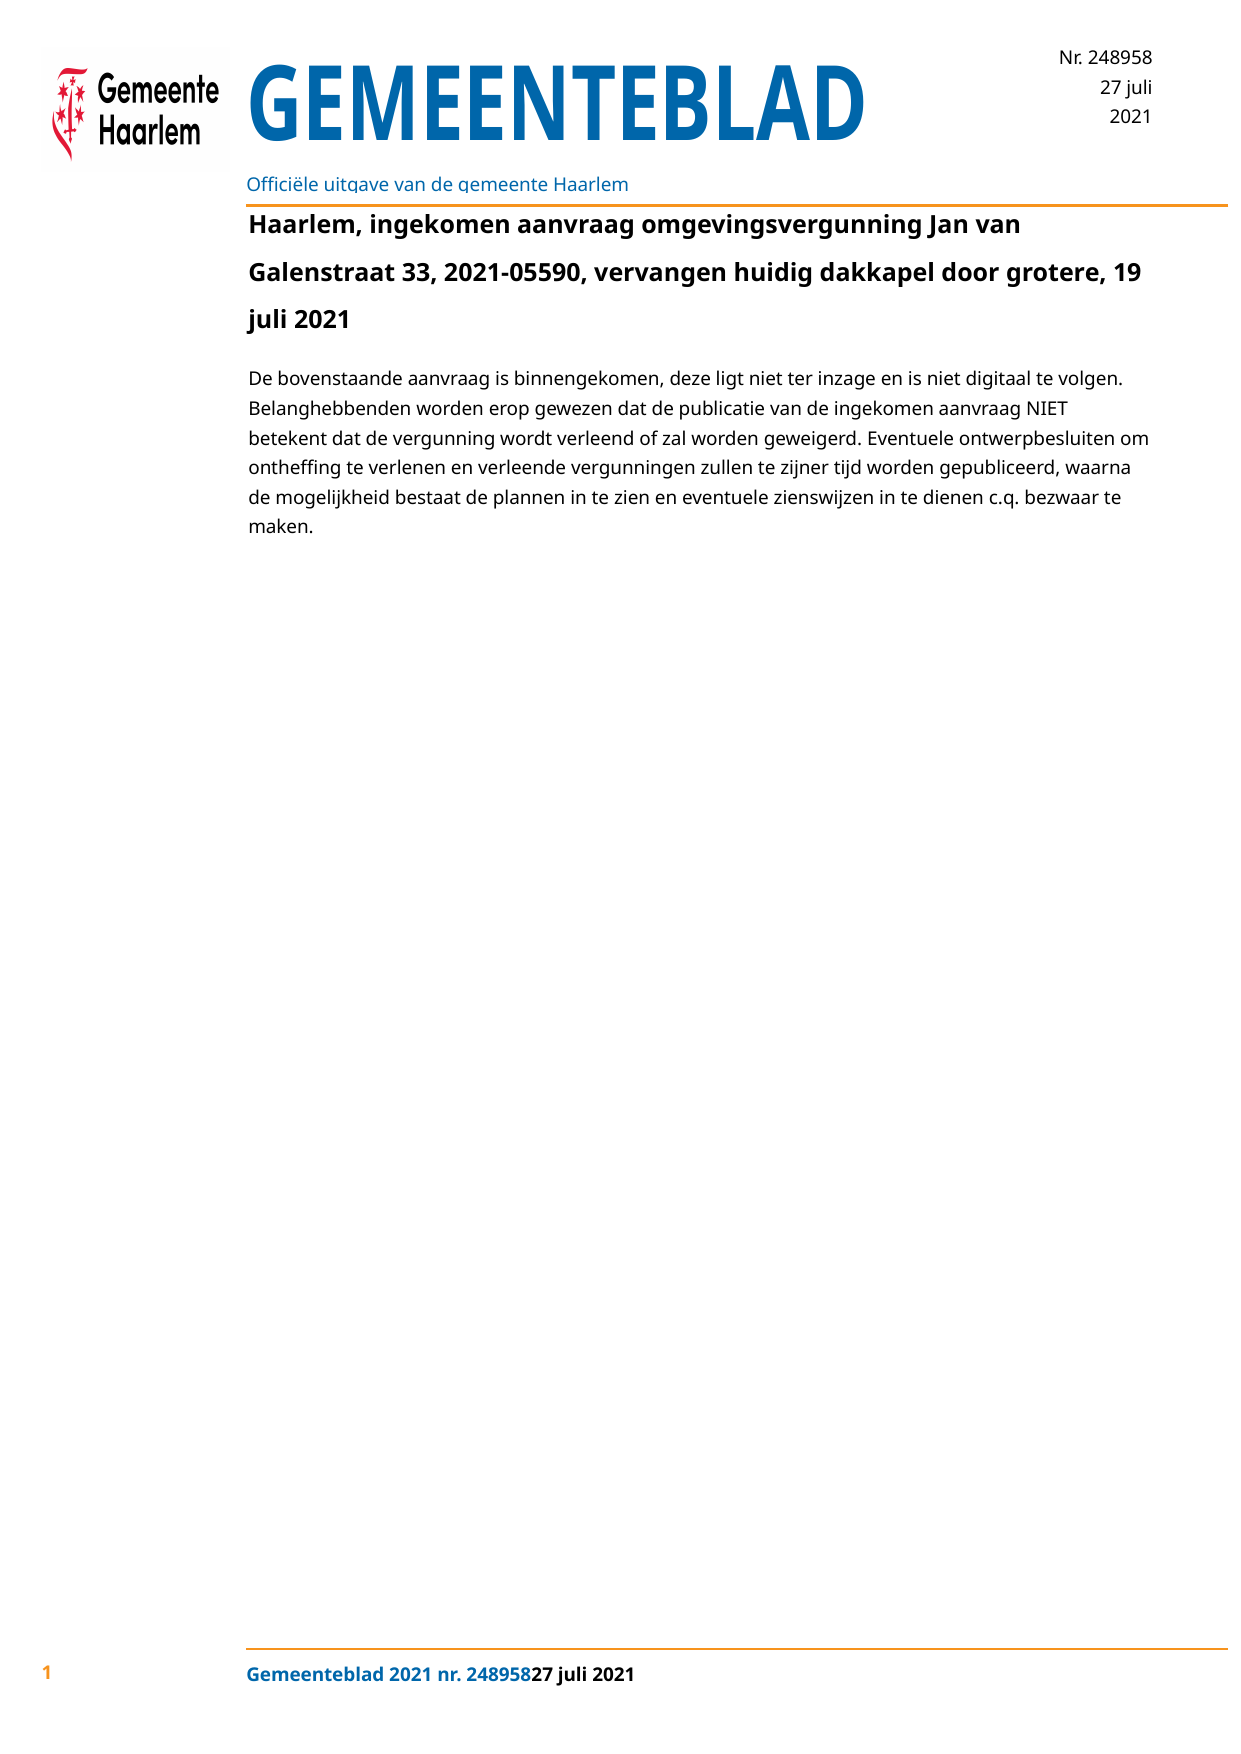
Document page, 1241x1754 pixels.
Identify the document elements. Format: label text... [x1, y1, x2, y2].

text Haarlem, ingekomen aanvraag omgevingsvergunning Jan van Galenstraat 33, 2021-05590, vervangen huidig dakkapel door grotere, 19 juli 2021 [248, 207, 1152, 336]
picture [41, 47, 231, 172]
text De bovenstaande aanvraag is binnengekomen, deze ligt niet ter inzage en is niet digitaal te volgen. Belanghebbenden worden erop gewezen dat de publicatie van de ingekomen aanvraag NIET betekent dat de vergunning wordt verleend of zal worden geweigerd. Eventuele ontwerpbesluiten om ontheffing te verlenen en verleende vergunningen zullen te zijner tijd worden gepubliceerd, waarna de mogelijkheid bestaat de plannen in te zien en eventuele zienswijzen in te dienen c.q. bezwaar te maken. [248, 366, 1152, 539]
